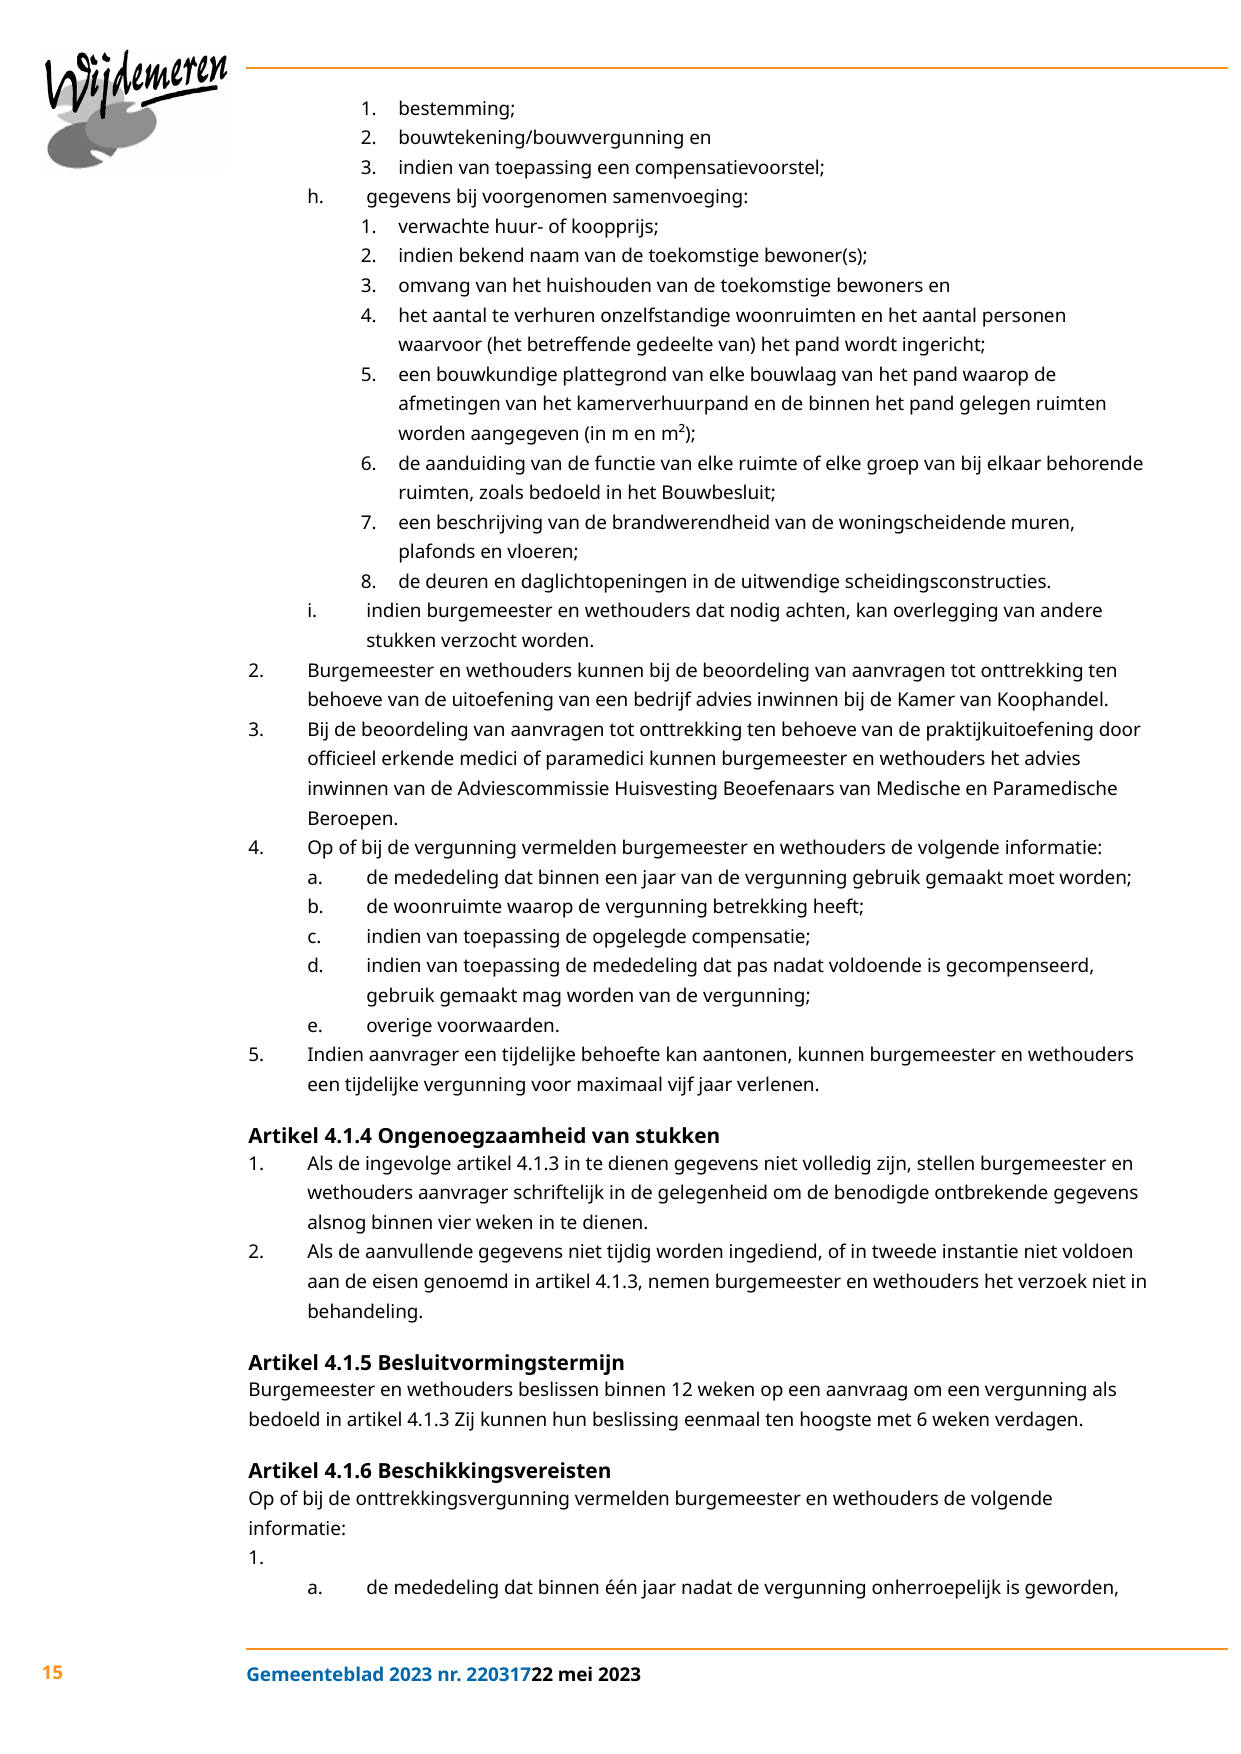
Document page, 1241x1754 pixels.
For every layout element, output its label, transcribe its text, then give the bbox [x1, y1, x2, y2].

list de deuren en daglichtopeningen in de uitwendige scheidingsconstructies. [361, 568, 1152, 594]
list indien burgemeester en wethouders dat nodig achten, kan overlegging van andere stukken verzocht worden. [307, 598, 1152, 653]
list verwachte huur- of koopprijs; [361, 213, 1152, 239]
list Burgemeester en wethouders kunnen bij de beoordeling van aanvragen tot onttrekking ten behoeve van de uitoefening van een bedrijf advies inwinnen bij de Kamer van Koophandel. [248, 657, 1152, 712]
text Artikel 4.1.4 Ongenoegzaamheid van stukken [248, 1121, 1152, 1150]
list Als de aanvullende gegevens niet tijdig worden ingediend, of in tweede instantie niet voldoen aan de eisen genoemd in artikel 4.1.3, nemen burgemeester en wethouders het verzoek niet in behandeling. [248, 1239, 1152, 1323]
list de woonruimte waarop de vergunning betrekking heeft; [307, 893, 1152, 919]
list het aantal te verhuren onzelfstandige woonruimten en het aantal personen waarvoor (het betreffende gedeelte van) het pand wordt ingericht; [361, 302, 1152, 357]
list Indien aanvrager een tijdelijke behoefte kan aantonen, kunnen burgemeester en wethouders een tijdelijke vergunning voor maximaal vijf jaar verlenen. [248, 1041, 1152, 1097]
list overige voorwaarden. [307, 1012, 1152, 1038]
list de mededeling dat binnen één jaar nadat de vergunning onherroepelijk is geworden, [307, 1574, 1152, 1599]
list indien van toepassing de mededeling dat pas nadat voldoende is gecompenseerd, gebruik gemaakt mag worden van de vergunning; [307, 953, 1152, 1008]
text Artikel 4.1.5 Besluitvormingstermijn [248, 1348, 1152, 1377]
list Als de ingevolge artikel 4.1.3 in te dienen gegevens niet volledig zijn, stellen burgemeester en wethouders aanvrager schriftelijk in de gelegenheid om de benodigde ontbrekende gegevens alsnog binnen vier weken in te dienen. [248, 1150, 1152, 1235]
list Op of bij de vergunning vermelden burgemeester en wethouders de volgende informatie: [248, 834, 1152, 860]
list een beschrijving van de brandwerendheid van de woningscheidende muren, plafonds en vloeren; [361, 509, 1152, 564]
list bestemming; [361, 95, 1152, 121]
list bouwtekening/bouwvergunning en [361, 124, 1152, 150]
list een bouwkundige plattegrond van elke bouwlaag van het pand waarop de afmetingen van het kamerverhuurpand en de binnen het pand gelegen ruimten worden aangegeven (in m en m²); [361, 361, 1152, 446]
list Bij de beoordeling van aanvragen tot onttrekking ten behoeve van de praktijkuitoefening door officieel erkende medici of paramedici kunnen burgemeester en wethouders het advies inwinnen van de Adviescommissie Huisvesting Beoefenaars van Medische en Paramedische Beroepen. [248, 716, 1152, 831]
list gegevens bij voorgenomen samenvoeging: [307, 183, 1152, 209]
list indien van toepassing een compensatievoorstel; [361, 154, 1152, 180]
text Op of bij de onttrekkingsvergunning vermelden burgemeester en wethouders de volgende informatie: [248, 1485, 1152, 1540]
list de mededeling dat binnen een jaar van de vergunning gebruik gemaakt moet worden; [307, 864, 1152, 890]
list indien van toepassing de opgelegde compensatie; [307, 923, 1152, 949]
picture [41, 47, 231, 172]
list omvang van het huishouden van de toekomstige bewoners en [361, 272, 1152, 298]
text Burgemeester en wethouders beslissen binnen 12 weken op een aanvraag om een vergunning als bedoeld in artikel 4.1.3 Zij kunnen hun beslissing eenmaal ten hoogste met 6 weken verdagen. [248, 1377, 1152, 1432]
text Artikel 4.1.6 Beschikkingsvereisten [248, 1457, 1152, 1485]
list indien bekend naam van de toekomstige bewoner(s); [361, 243, 1152, 268]
list de aanduiding van de functie van elke ruimte of elke groep van bij elkaar behorende ruimten, zoals bedoeld in het Bouwbesluit; [361, 450, 1152, 505]
